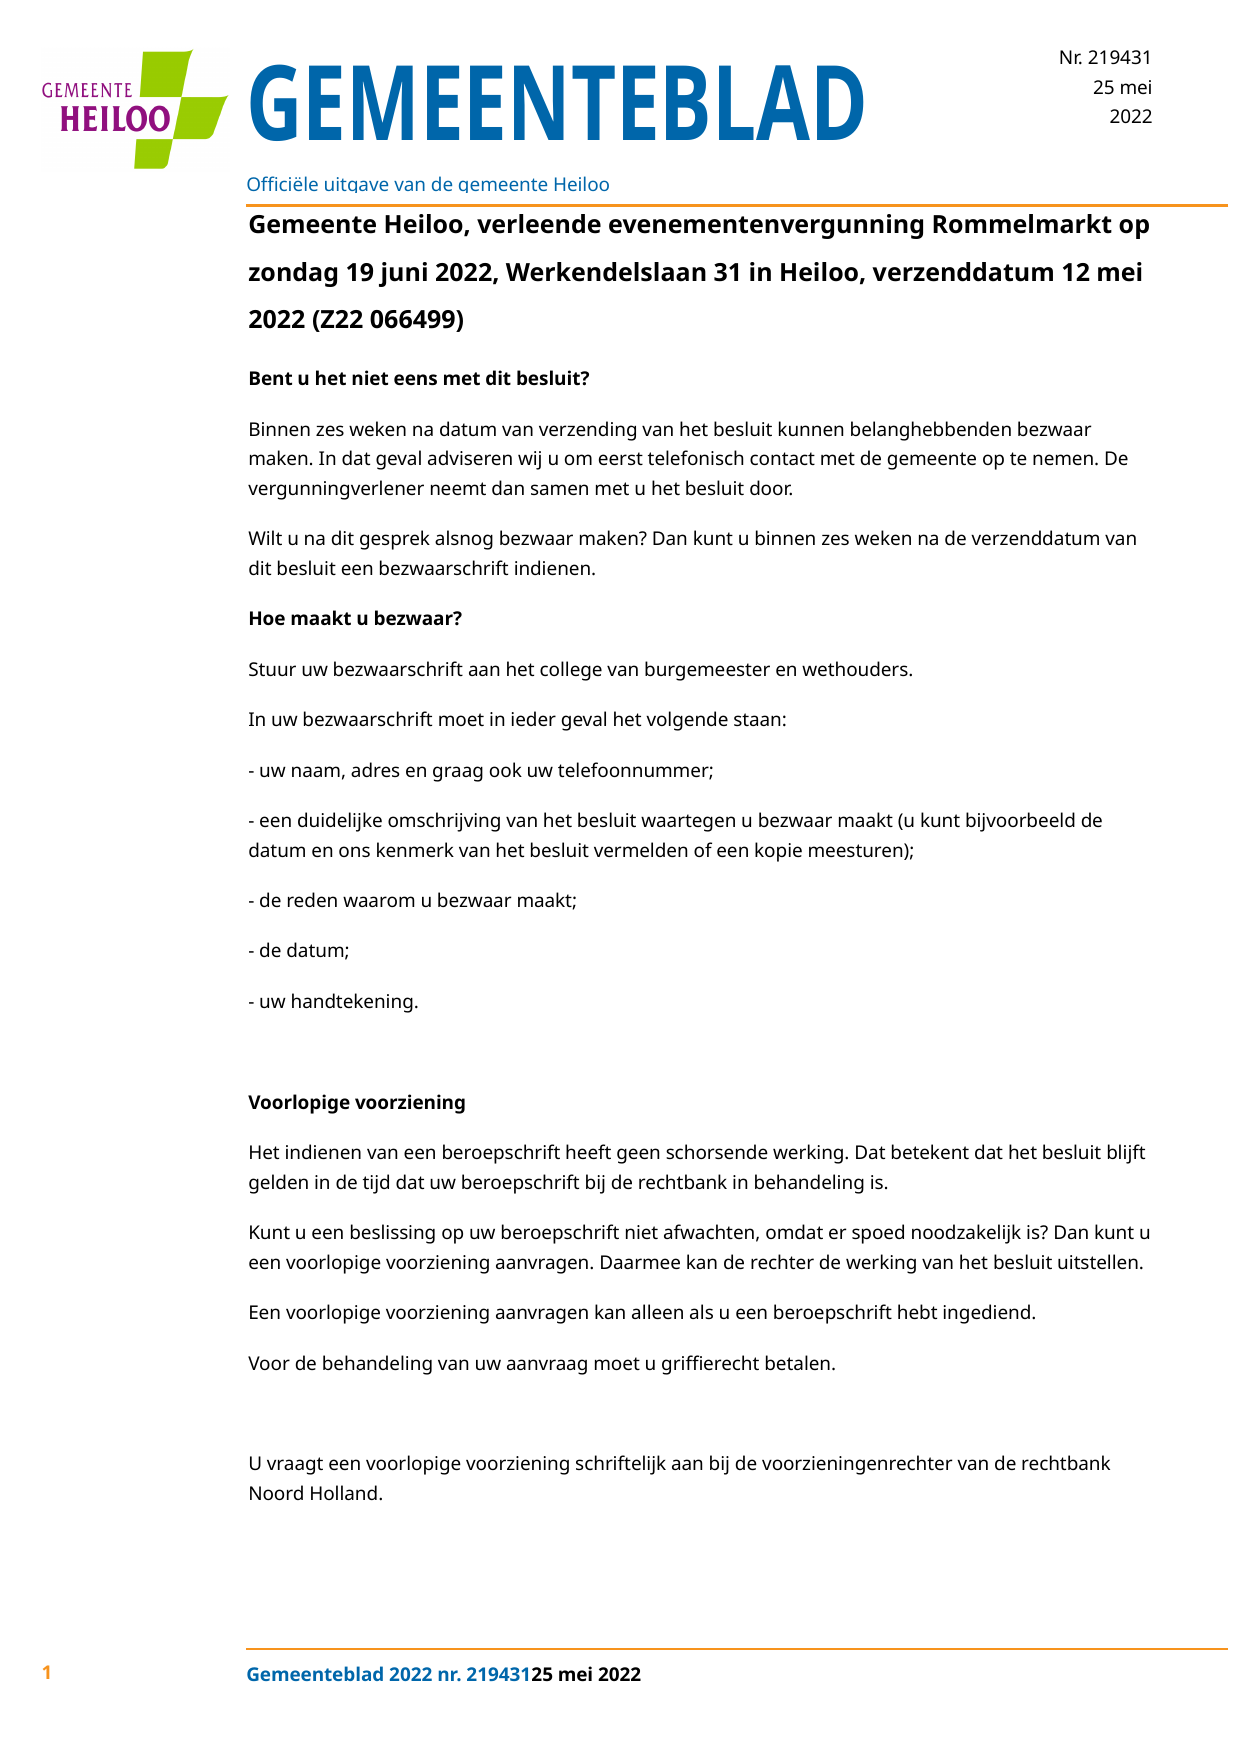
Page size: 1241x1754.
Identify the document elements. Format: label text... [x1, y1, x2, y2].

text Gemeente Heiloo, verleende evenementenvergunning Rommelmarkt op zondag 19 juni 2022, Werkendelslaan 31 in Heiloo, verzenddatum 12 mei 2022 (Z22 066499) [248, 207, 1152, 336]
text Een voorlopige voorziening aanvragen kan alleen als u een beroepschrift hebt ingediend. [248, 1299, 1152, 1325]
text Wilt u na dit gesprek alsnog bezwaar maken? Dan kunt u binnen zes weken na de verzenddatum van dit besluit een bezwaarschrift indienen. [248, 526, 1152, 581]
text Kunt u een beslissing op uw beroepschrift niet afwachten, omdat er spoed noodzakelijk is? Dan kunt u een voorlopige voorziening aanvragen. Daarmee kan de rechter de werking van het besluit uitstellen. [248, 1219, 1152, 1274]
text - de reden waarom u bezwaar maakt; [248, 887, 1152, 913]
text In uw bezwaarschrift moet in ieder geval het volgende staan: [248, 706, 1152, 732]
text - de datum; [248, 938, 1152, 963]
text - uw naam, adres en graag ook uw telefoonnummer; [248, 757, 1152, 782]
text Bent u het niet eens met dit besluit? [248, 366, 1152, 391]
text Binnen zes weken na datum van verzending van het besluit kunnen belanghebbenden bezwaar maken. In dat geval adviseren wij u om eerst telefonisch contact met de gemeente op te nemen. De vergunningverlener neemt dan samen met u het besluit door. [248, 416, 1152, 501]
text Het indienen van een beroepschrift heeft geen schorsende werking. Dat betekent dat het besluit blijft gelden in de tijd dat uw beroepschrift bij de rechtbank in behandeling is. [248, 1139, 1152, 1194]
text Hoe maakt u bezwaar? [248, 606, 1152, 631]
text - een duidelijke omschrijving van het besluit waartegen u bezwaar maakt (u kunt bijvoorbeeld de datum en ons kenmerk van het besluit vermelden of een kopie meesturen); [248, 807, 1152, 862]
text - uw handtekening. [248, 988, 1152, 1014]
text Voorlopige voorziening [248, 1089, 1152, 1114]
picture [41, 47, 231, 172]
text U vraagt een voorlopige voorziening schriftelijk aan bij de voorzieningenrechter van de rechtbank Noord Holland. [248, 1451, 1152, 1506]
text Voor de behandeling van uw aanvraag moet u griffierecht betalen. [248, 1350, 1152, 1375]
text Stuur uw bezwaarschrift aan het college van burgemeester en wethouders. [248, 656, 1152, 682]
